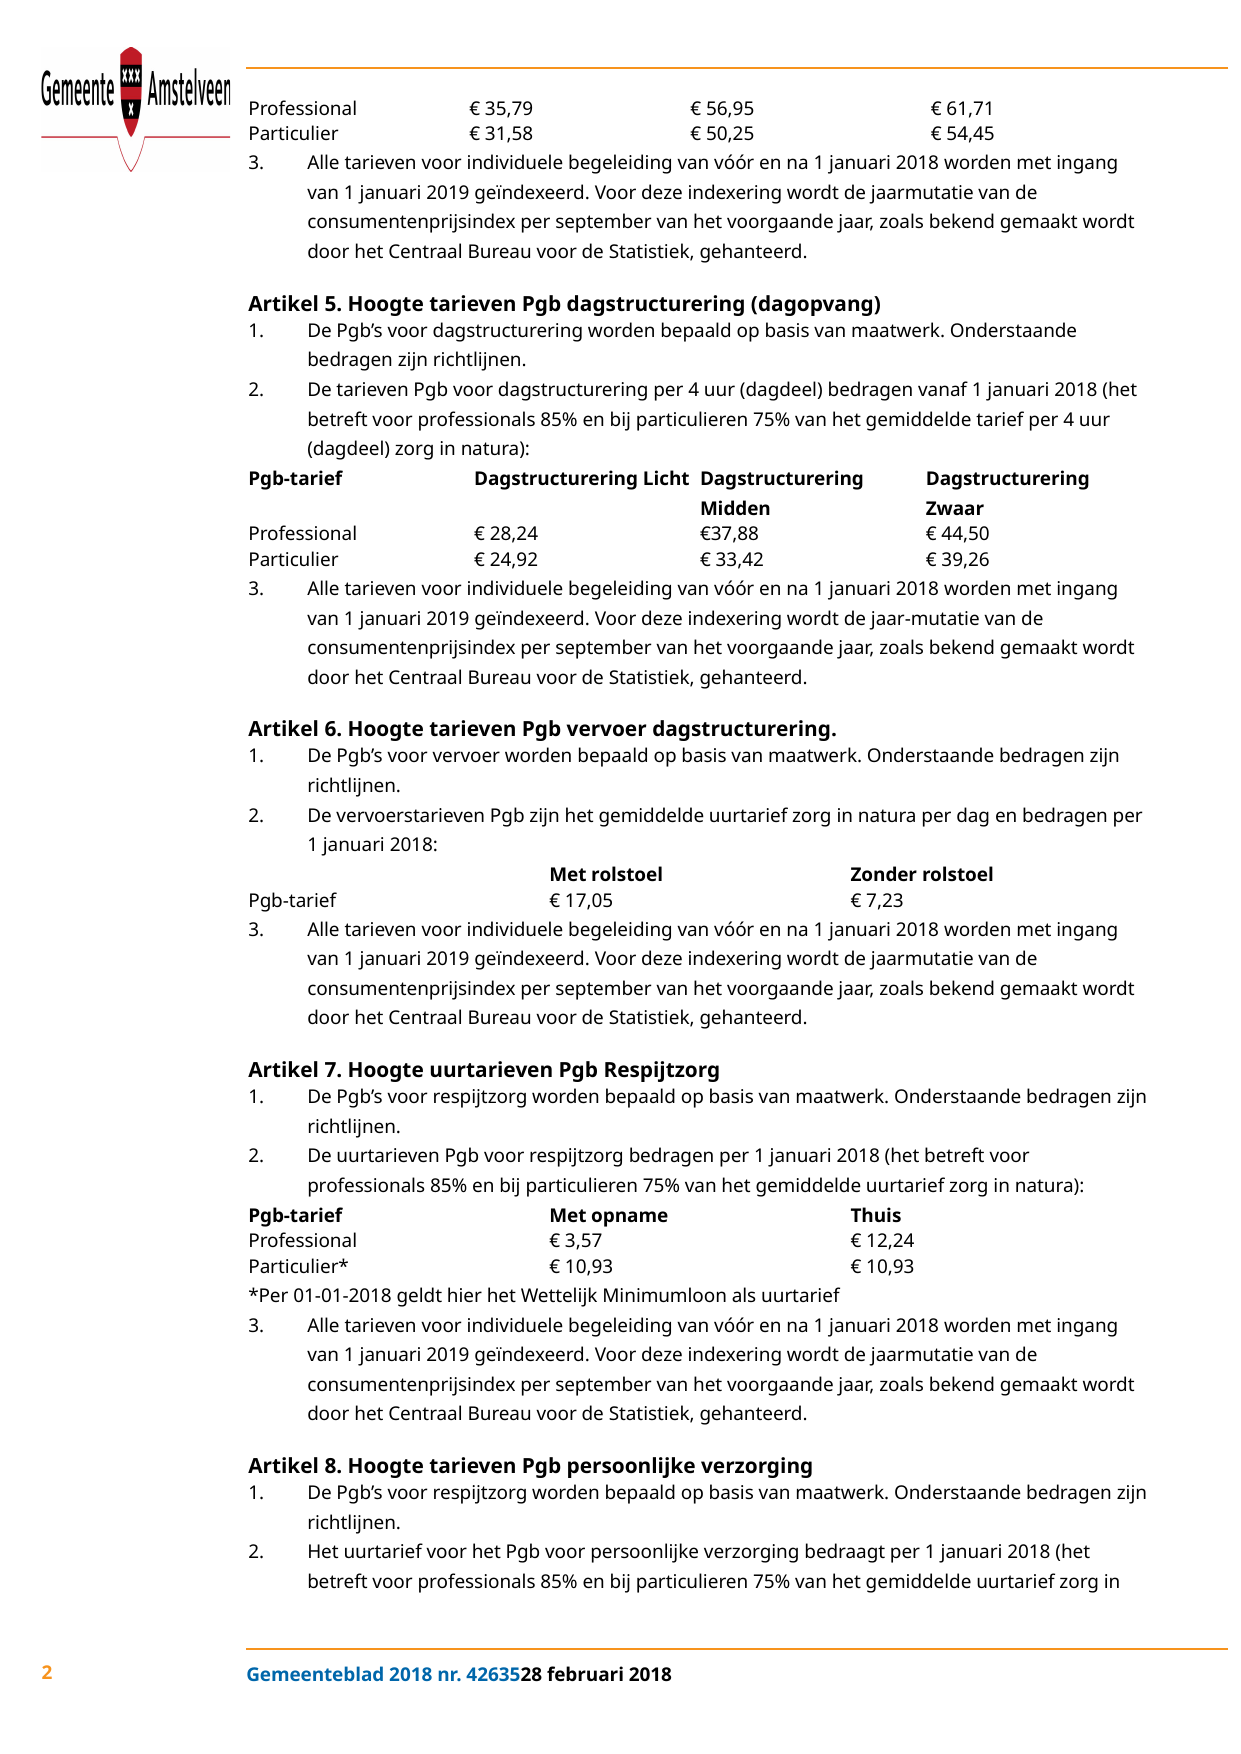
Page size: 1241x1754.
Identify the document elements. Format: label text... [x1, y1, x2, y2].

list De Pgb’s voor respijtzorg worden bepaald op basis van maatwerk. Onderstaande bedragen zijn richtlijnen. [248, 1479, 1152, 1535]
table_cell € 24,92 [474, 546, 700, 572]
table_header Dagstructurering Licht [474, 465, 700, 520]
table_header Met opname [549, 1202, 850, 1228]
text Artikel 7. Hoogte uurtarieven Pgb Respijtzorg [248, 1055, 1152, 1083]
table_header Zonder rolstoel [850, 861, 1152, 887]
list De tarieven Pgb voor dagstructurering per 4 uur (dagdeel) bedragen vanaf 1 januari 2018 (het betreft voor professionals 85% en bij particulieren 75% van het gemiddelde tarief per 4 uur (dagdeel) zorg in natura): [248, 376, 1152, 461]
table_cell Professional [248, 95, 469, 121]
table_header Dagstructurering Zwaar [926, 465, 1152, 520]
table_cell € 39,26 [926, 546, 1152, 572]
table_cell € 12,24 [850, 1228, 1152, 1253]
list Alle tarieven voor individuele begeleiding van vóór en na 1 januari 2018 worden met ingang van 1 januari 2019 geïndexeerd. Voor deze indexering wordt de jaarmutatie van de consumentenprijsindex per september van het voorgaande jaar, zoals bekend gemaakt wordt door het Centraal Bureau voor de Statistiek, gehanteerd. [248, 149, 1152, 264]
table_cell € 3,57 [549, 1228, 850, 1253]
list De vervoerstarieven Pgb zijn het gemiddelde uurtarief zorg in natura per dag en bedragen per 1 januari 2018: [248, 802, 1152, 857]
table_cell Pgb-tarief [248, 887, 549, 913]
table_cell € 10,93 [549, 1253, 850, 1279]
text Artikel 8. Hoogte tarieven Pgb persoonlijke verzorging [248, 1451, 1152, 1479]
table_header Dagstructurering Midden [700, 465, 926, 520]
list Alle tarieven voor individuele begeleiding van vóór en na 1 januari 2018 worden met ingang van 1 januari 2019 geïndexeerd. Voor deze indexering wordt de jaarmutatie van de consumentenprijsindex per september van het voorgaande jaar, zoals bekend gemaakt wordt door het Centraal Bureau voor de Statistiek, gehanteerd. [248, 1312, 1152, 1426]
text Artikel 5. Hoogte tarieven Pgb dagstructurering (dagopvang) [248, 289, 1152, 317]
text *Per 01-01-2018 geldt hier het Wettelijk Minimumloon als uurtarief [248, 1282, 1152, 1308]
list Het uurtarief voor het Pgb voor persoonlijke verzorging bedraagt per 1 januari 2018 (het betreft voor professionals 85% en bij particulieren 75% van het gemiddelde uurtarief zorg in [248, 1539, 1152, 1594]
table_cell € 44,50 [926, 520, 1152, 546]
table_cell Particulier [248, 121, 469, 146]
table_header Met rolstoel [549, 861, 850, 887]
picture [41, 47, 231, 172]
table_cell € 7,23 [850, 887, 1152, 913]
table_cell Particulier* [248, 1253, 549, 1279]
table_cell €37,88 [700, 520, 926, 546]
table_header [248, 861, 549, 887]
table_cell € 17,05 [549, 887, 850, 913]
table_cell € 61,71 [931, 95, 1152, 121]
table_cell € 33,42 [700, 546, 926, 572]
table_cell € 56,95 [690, 95, 931, 121]
table_cell € 54,45 [931, 121, 1152, 146]
table_cell € 10,93 [850, 1253, 1152, 1279]
table_header Pgb-tarief [248, 465, 474, 520]
table_cell € 50,25 [690, 121, 931, 146]
table_cell Particulier [248, 546, 474, 572]
list De Pgb’s voor respijtzorg worden bepaald op basis van maatwerk. Onderstaande bedragen zijn richtlijnen. [248, 1083, 1152, 1139]
list Alle tarieven voor individuele begeleiding van vóór en na 1 januari 2018 worden met ingang van 1 januari 2019 geïndexeerd. Voor deze indexering wordt de jaar-mutatie van de consumentenprijsindex per september van het voorgaande jaar, zoals bekend gemaakt wordt door het Centraal Bureau voor de Statistiek, gehanteerd. [248, 575, 1152, 689]
list Alle tarieven voor individuele begeleiding van vóór en na 1 januari 2018 worden met ingang van 1 januari 2019 geïndexeerd. Voor deze indexering wordt de jaarmutatie van de consumentenprijsindex per september van het voorgaande jaar, zoals bekend gemaakt wordt door het Centraal Bureau voor de Statistiek, gehanteerd. [248, 916, 1152, 1030]
table_cell € 31,58 [469, 121, 690, 146]
text Artikel 6. Hoogte tarieven Pgb vervoer dagstructurering. [248, 714, 1152, 743]
table_header Pgb-tarief [248, 1202, 549, 1228]
table_cell Professional [248, 520, 474, 546]
list De Pgb’s voor dagstructurering worden bepaald op basis van maatwerk. Onderstaande bedragen zijn richtlijnen. [248, 317, 1152, 372]
table_cell Professional [248, 1228, 549, 1253]
table_header Thuis [850, 1202, 1152, 1228]
list De uurtarieven Pgb voor respijtzorg bedragen per 1 januari 2018 (het betreft voor professionals 85% en bij particulieren 75% van het gemiddelde uurtarief zorg in natura): [248, 1143, 1152, 1198]
list De Pgb’s voor vervoer worden bepaald op basis van maatwerk. Onderstaande bedragen zijn richtlijnen. [248, 743, 1152, 798]
table_cell € 28,24 [474, 520, 700, 546]
table_cell € 35,79 [469, 95, 690, 121]
